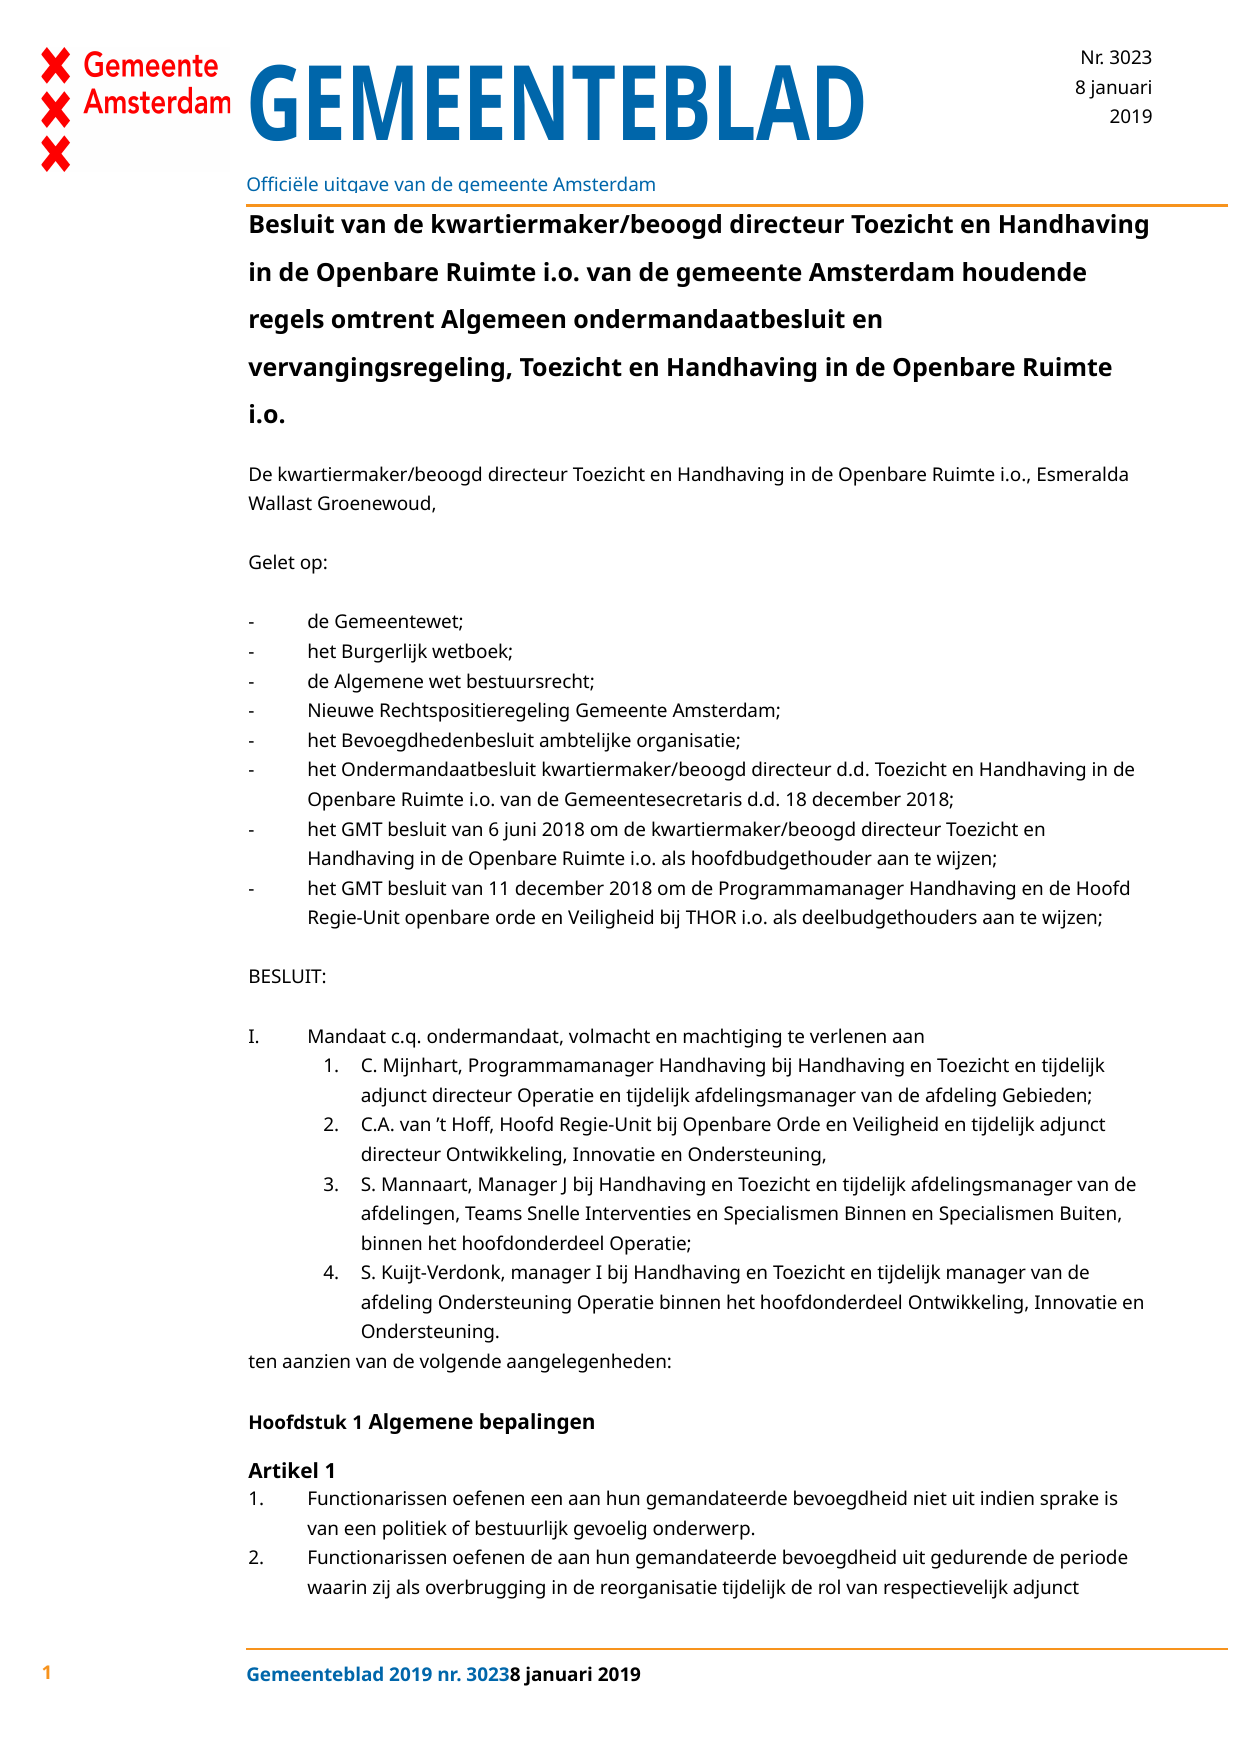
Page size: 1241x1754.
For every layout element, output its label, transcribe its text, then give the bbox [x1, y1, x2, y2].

text Gelet op: [248, 549, 1152, 575]
list Functionarissen oefenen de aan hun gemandateerde bevoegdheid uit gedurende de periode waarin zij als overbrugging in de reorganisatie tijdelijk de rol van respectievelijk adjunct [248, 1544, 1152, 1599]
list S. Kuijt-Verdonk, manager I bij Handhaving en Toezicht en tijdelijk manager van de afdeling Ondersteuning Operatie binnen het hoofdonderdeel Ontwikkeling, Innovatie en Ondersteuning. [323, 1259, 1152, 1344]
list het GMT besluit van 11 december 2018 om de Programmamanager Handhaving en de Hoofd Regie-Unit openbare orde en Veiligheid bij THOR i.o. als deelbudgethouders aan te wijzen; [248, 875, 1152, 930]
list C. Mijnhart, Programmamanager Handhaving bij Handhaving en Toezicht en tijdelijk adjunct directeur Operatie en tijdelijk afdelingsmanager van de afdeling Gebieden; [323, 1052, 1152, 1108]
list het GMT besluit van 6 juni 2018 om de kwartiermaker/beoogd directeur Toezicht en Handhaving in de Openbare Ruimte i.o. als hoofdbudgethouder aan te wijzen; [248, 816, 1152, 871]
text Besluit van de kwartiermaker/beoogd directeur Toezicht en Handhaving in de Openbare Ruimte i.o. van de gemeente Amsterdam houdende regels omtrent Algemeen ondermandaatbesluit en vervangingsregeling, Toezicht en Handhaving in de Openbare Ruimte i.o. [248, 207, 1152, 431]
list C.A. van ’t Hoff, Hoofd Regie-Unit bij Openbare Orde en Veiligheid en tijdelijk adjunct directeur Ontwikkeling, Innovatie en Ondersteuning, [323, 1112, 1152, 1167]
text Hoofdstuk 1 Algemene bepalingen [248, 1407, 1152, 1436]
text BESLUIT: [248, 964, 1152, 989]
text Artikel 1 [248, 1457, 1152, 1485]
list de Gemeentewet; [248, 609, 1152, 634]
text De kwartiermaker/beoogd directeur Toezicht en Handhaving in de Openbare Ruimte i.o., Esmeralda Wallast Groenewoud, [248, 461, 1152, 516]
list S. Mannaart, Manager J bij Handhaving en Toezicht en tijdelijk afdelingsmanager van de afdelingen, Teams Snelle Interventies en Specialismen Binnen en Specialismen Buiten, binnen het hoofdonderdeel Operatie; [323, 1171, 1152, 1256]
picture [41, 47, 231, 172]
list Mandaat c.q. ondermandaat, volmacht en machtiging te verlenen aan [248, 1023, 1152, 1048]
list het Bevoegdhedenbesluit ambtelijke organisatie; [248, 727, 1152, 753]
list het Burgerlijk wetboek; [248, 638, 1152, 664]
list Functionarissen oefenen een aan hun gemandateerde bevoegdheid niet uit indien sprake is van een politiek of bestuurlijk gevoelig onderwerp. [248, 1485, 1152, 1540]
text ten aanzien van de volgende aangelegenheden: [248, 1348, 1152, 1374]
list Nieuwe Rechtspositieregeling Gemeente Amsterdam; [248, 697, 1152, 723]
list de Algemene wet bestuursrecht; [248, 668, 1152, 693]
list het Ondermandaatbesluit kwartiermaker/beoogd directeur d.d. Toezicht en Handhaving in de Openbare Ruimte i.o. van de Gemeentesecretaris d.d. 18 december 2018; [248, 757, 1152, 812]
